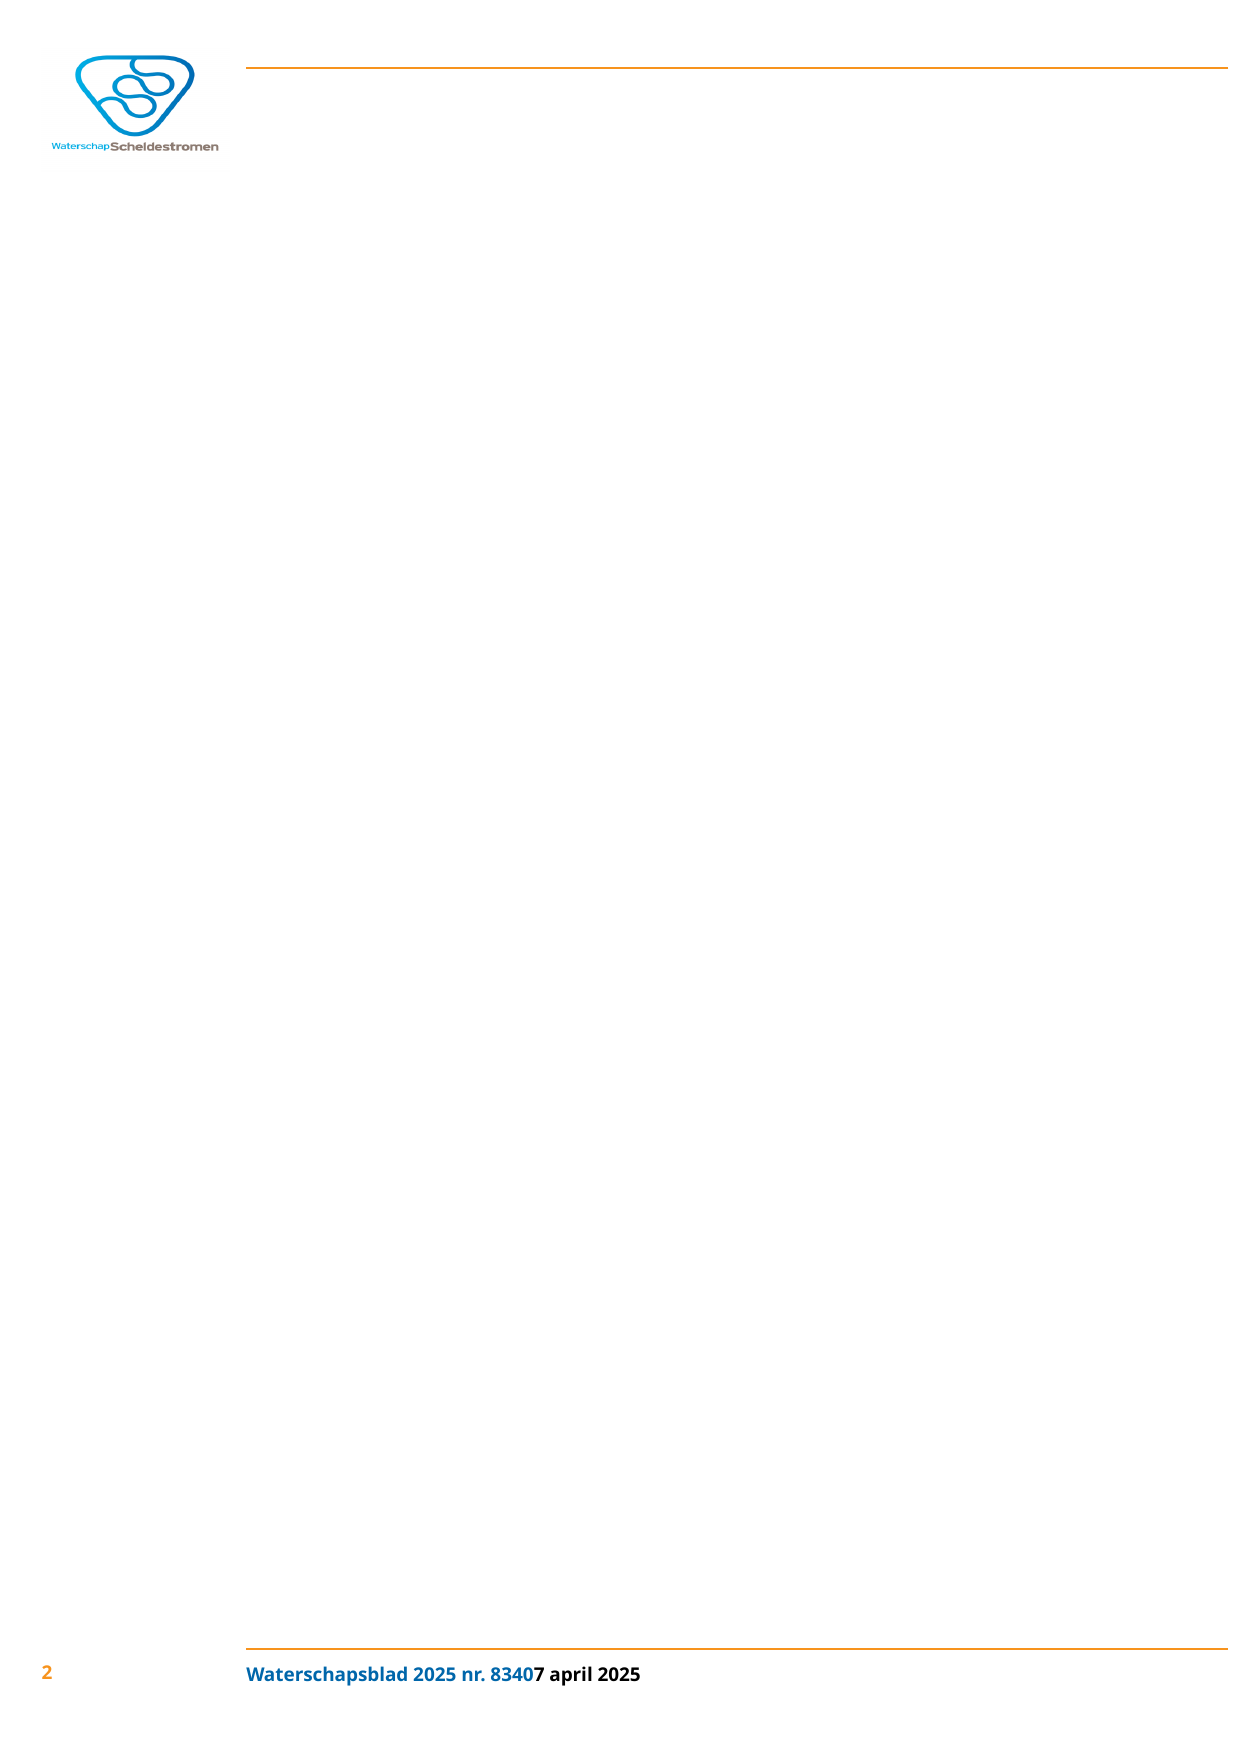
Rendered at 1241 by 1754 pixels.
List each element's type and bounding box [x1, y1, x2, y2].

picture [41, 47, 231, 172]
